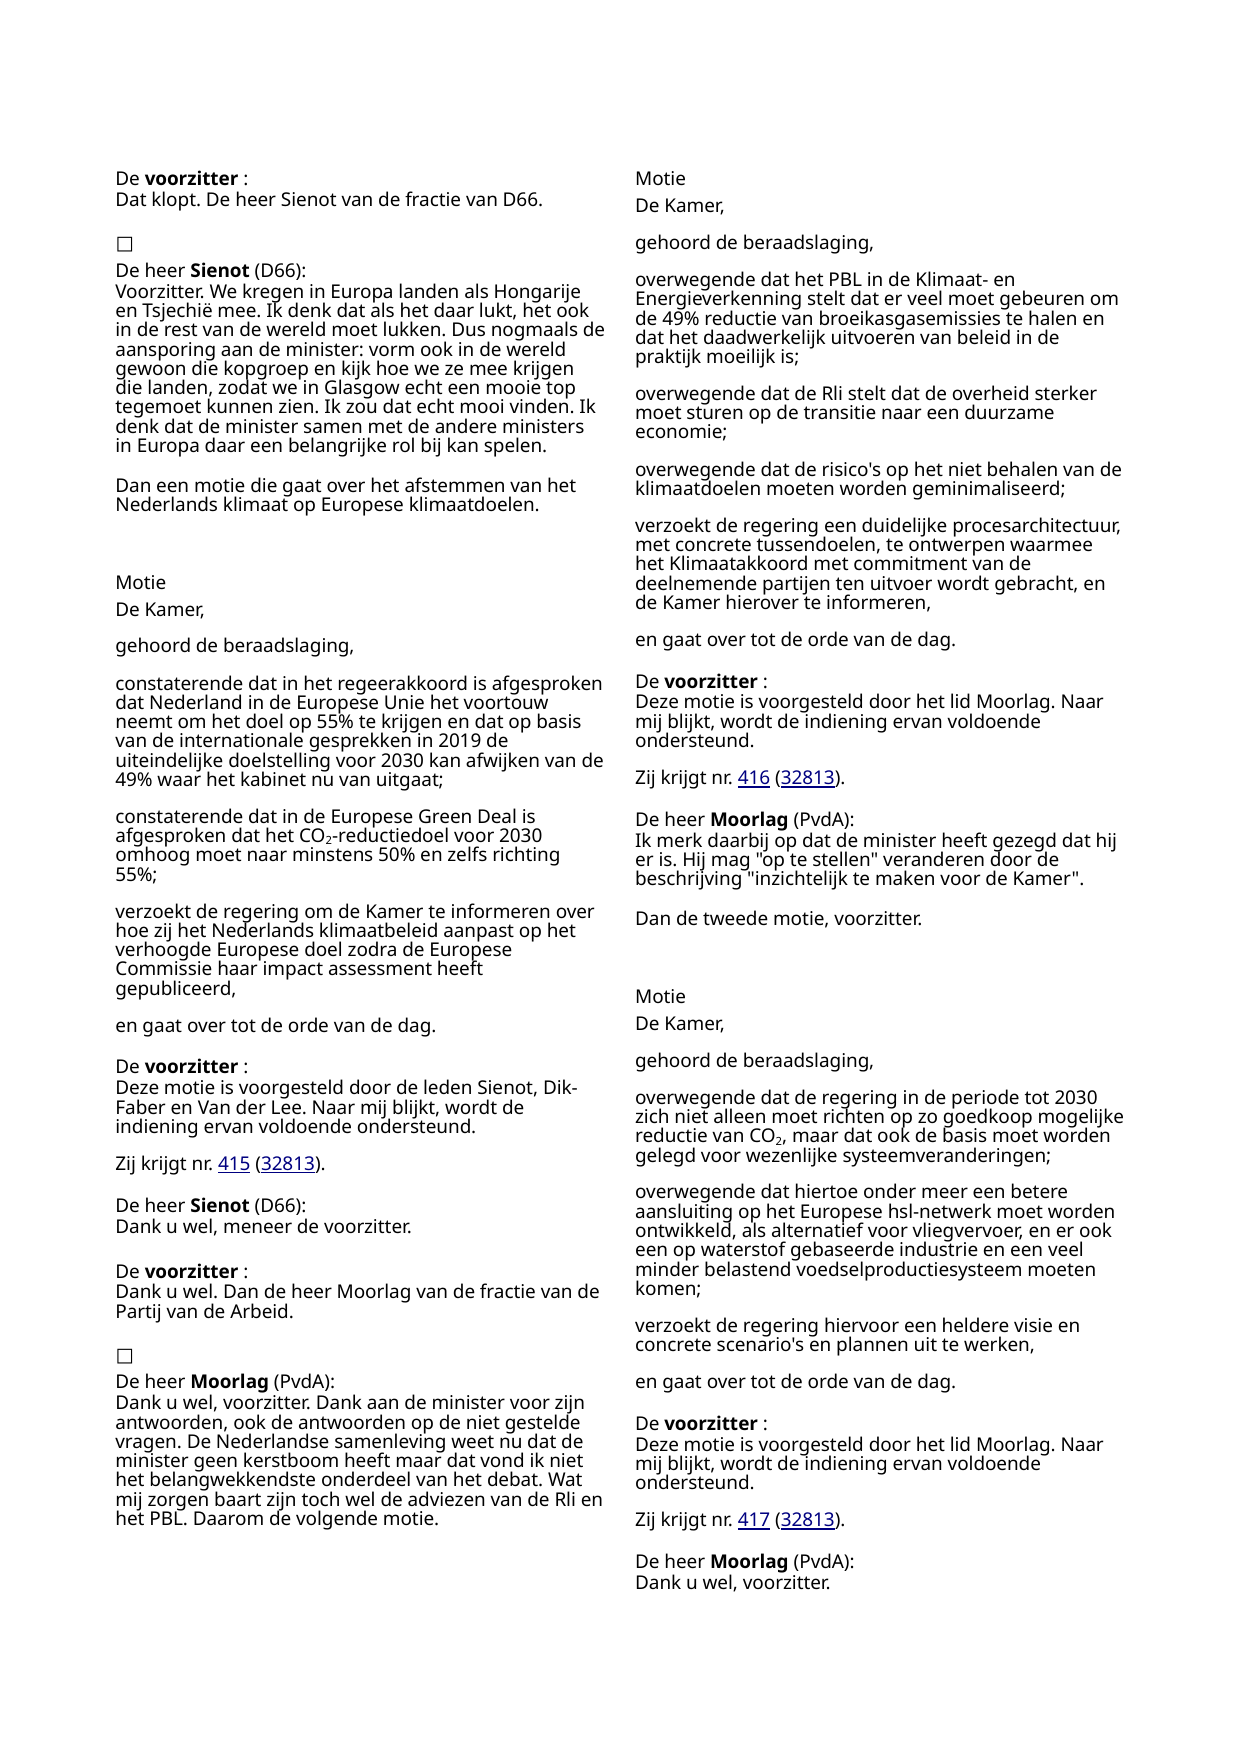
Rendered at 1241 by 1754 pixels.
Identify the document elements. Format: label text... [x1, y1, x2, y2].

text gehoord de beraadslaging, [635, 1052, 1125, 1071]
text De voorzitter : [115, 1054, 605, 1079]
text Deze motie is voorgesteld door het lid Moorlag. Naar mij blijkt, wordt de indiening ervan voldoende ondersteund. [635, 1436, 1125, 1494]
text constaterende dat in het regeerakkoord is afgesproken dat Nederland in de Europese Unie het voortouw neemt om het doel op 55% te krijgen en dat op basis van de internationale gesprekken in 2019 de uiteindelijke doelstelling voor 2030 kan afwijken van de 49% waar het kabinet nu van uitgaat; [115, 674, 605, 790]
text De Kamer, [115, 601, 605, 620]
text verzoekt de regering hiervoor een heldere visie en concrete scenario's en plannen uit te werken, [635, 1317, 1125, 1355]
text verzoekt de regering om de Kamer te informeren over hoe zij het Nederlands klimaatbeleid aanpast op het verhoogde Europese doel zodra de Europese Commissie haar impact assessment heeft gepubliceerd, [115, 903, 605, 999]
text Motie [115, 569, 605, 594]
text De heer Sienot (D66): [115, 1192, 605, 1218]
text Deze motie is voorgesteld door de leden Sienot, Dik-Faber en Van der Lee. Naar mij blijkt, wordt de indiening ervan voldoende ondersteund. [115, 1079, 605, 1137]
text Motie [635, 165, 1125, 191]
text Dank u wel, meneer de voorzitter. [115, 1218, 605, 1237]
text De voorzitter : [115, 1258, 605, 1283]
text en gaat over tot de orde van de dag. [635, 631, 1125, 650]
text Voorzitter. We kregen in Europa landen als Hongarije en Tsjechië mee. Ik denk dat als het daar lukt, het ook in de rest van de wereld moet lukken. Dus nogmaals de aansporing aan de minister: vorm ook in de wereld gewoon die kopgroep en kijk hoe we ze mee krijgen die landen, zodat we in Glasgow echt een mooie top tegemoet kunnen zien. Ik zou dat echt mooi vinden. Ik denk dat de minister samen met de andere ministers in Europa daar een belangrijke rol bij kan spelen. [115, 283, 605, 456]
text Zij krijgt nr. 415 (32813). [115, 1155, 605, 1174]
text en gaat over tot de orde van de dag. [635, 1373, 1125, 1392]
text Motie [635, 983, 1125, 1009]
text De heer Moorlag (PvdA): [115, 1369, 605, 1394]
text Dan een motie die gaat over het afstemmen van het Nederlands klimaat op Europese klimaatdoelen. [115, 477, 605, 515]
text Zij krijgt nr. 416 (32813). [635, 769, 1125, 788]
text gehoord de beraadslaging, [115, 637, 605, 657]
text De voorzitter : [115, 165, 605, 191]
text Dank u wel, voorzitter. [635, 1574, 1125, 1593]
text verzoekt de regering een duidelijke procesarchitectuur, met concrete tussendoelen, te ontwerpen waarmee het Klimaatakkoord met commitment van de deelnemende partijen ten uitvoer wordt gebracht, en de Kamer hierover te informeren, [635, 517, 1125, 613]
text Dank u wel, voorzitter. Dank aan de minister voor zijn antwoorden, ook de antwoorden op de niet gestelde vragen. De Nederlandse samenleving weet nu dat de minister geen kerstboom heeft maar dat vond ik niet het belangwekkendste onderdeel van het debat. Wat mij zorgen baart zijn toch wel de adviezen van de Rli en het PBL. Daarom de volgende motie. [115, 1394, 605, 1529]
text De heer Moorlag (PvdA): [635, 806, 1125, 832]
text De heer Moorlag (PvdA): [635, 1548, 1125, 1574]
text De heer Sienot (D66): [115, 257, 605, 283]
text constaterende dat in de Europese Green Deal is afgesproken dat het CO2-reductiedoel voor 2030 omhoog moet naar minstens 50% en zelfs richting 55%; [115, 808, 605, 885]
text overwegende dat de regering in de periode tot 2030 zich niet alleen moet richten op zo goedkoop mogelijke reductie van CO2, maar dat ook de basis moet worden gelegd voor wezenlijke systeemveranderingen; [635, 1089, 1125, 1166]
text De Kamer, [635, 197, 1125, 216]
text gehoord de beraadslaging, [635, 234, 1125, 253]
text Ik merk daarbij op dat de minister heeft gezegd dat hij er is. Hij mag "op te stellen" veranderen door de beschrijving "inzichtelijk te maken voor de Kamer". [635, 832, 1125, 890]
text en gaat over tot de orde van de dag. [115, 1017, 605, 1036]
text overwegende dat het PBL in de Klimaat- en Energieverkenning stelt dat er veel moet gebeuren om de 49% reductie van broeikasgasemissies te halen en dat het daadwerkelijk uitvoeren van beleid in de praktijk moeilijk is; [635, 271, 1125, 367]
text overwegende dat de Rli stelt dat de overheid sterker moet sturen op de transitie naar een duurzame economie; [635, 385, 1125, 443]
text ⬜ [115, 231, 605, 257]
text Dank u wel. Dan de heer Moorlag van de fractie van de Partij van de Arbeid. [115, 1283, 605, 1322]
text overwegende dat hiertoe onder meer een betere aansluiting op het Europese hsl-netwerk moet worden ontwikkeld, als alternatief voor vliegvervoer, en er ook een op waterstof gebaseerde industrie en een veel minder belastend voedselproductiesysteem moeten komen; [635, 1183, 1125, 1299]
text Dan de tweede motie, voorzitter. [635, 910, 1125, 930]
text Dat klopt. De heer Sienot van de fractie van D66. [115, 191, 605, 210]
text Deze motie is voorgesteld door het lid Moorlag. Naar mij blijkt, wordt de indiening ervan voldoende ondersteund. [635, 693, 1125, 751]
text De voorzitter : [635, 668, 1125, 693]
text Zij krijgt nr. 417 (32813). [635, 1511, 1125, 1531]
text De voorzitter : [635, 1410, 1125, 1436]
text De Kamer, [635, 1015, 1125, 1034]
text overwegende dat de risico's op het niet behalen van de klimaatdoelen moeten worden geminimaliseerd; [635, 461, 1125, 499]
text ⬜ [115, 1343, 605, 1369]
